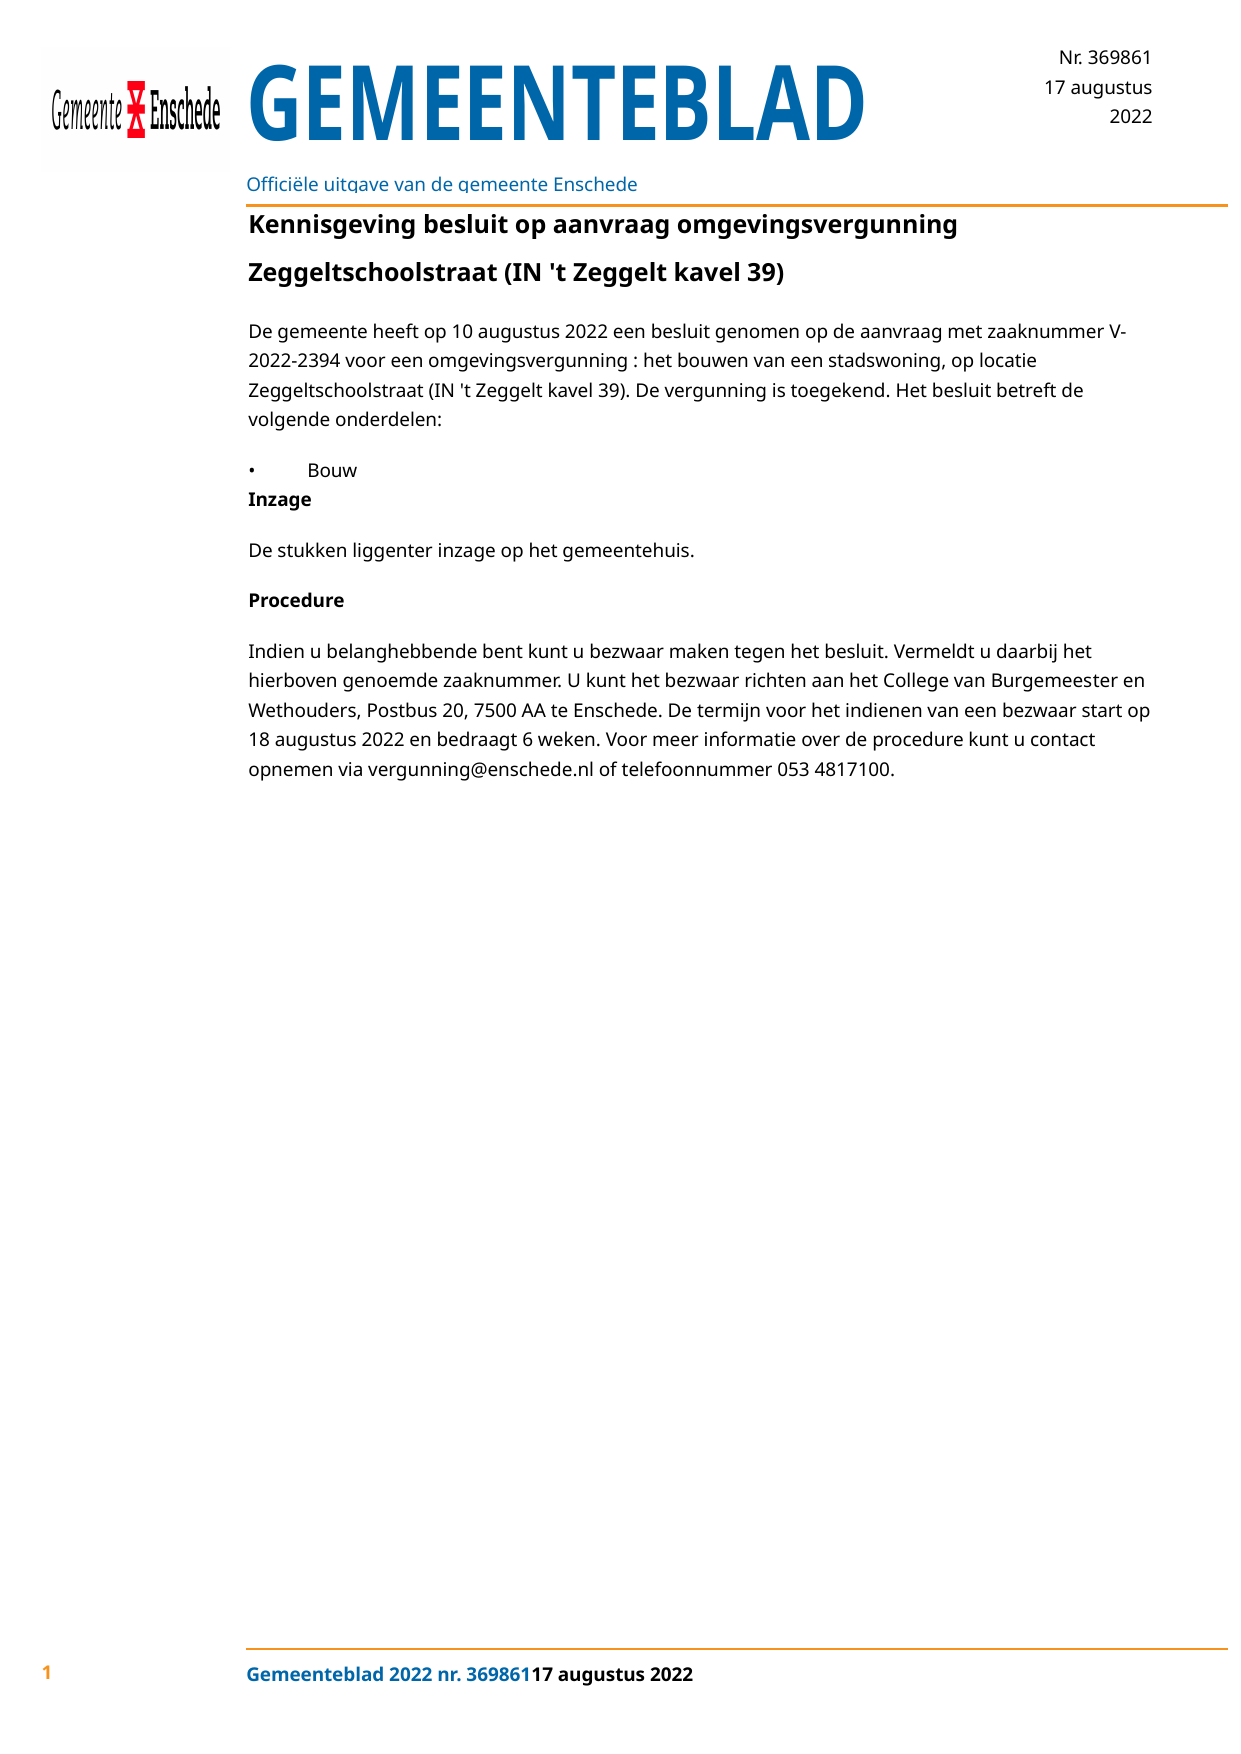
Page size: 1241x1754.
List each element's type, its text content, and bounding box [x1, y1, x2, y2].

text Indien u belanghebbende bent kunt u bezwaar maken tegen het besluit. Vermeldt u daarbij het hierboven genoemde zaaknummer. U kunt het bezwaar richten aan het College van Burgemees­ter en Wethouders, Postbus 20, 7500 AA te Enschede. De termijn voor het indienen van een bezwaar start op 18 augustus 2022 en bedraagt 6 weken. Voor meer informatie over de procedure kunt u contact opnemen via vergunning@enschede.nl of telefoonnummer 053 4817100. [248, 638, 1152, 782]
text Kennisgeving besluit op aanvraag omgevingsvergunning Zeggeltschoolstraat (IN 't Zeggelt kavel 39) [248, 207, 1152, 288]
list Bouw [248, 457, 1152, 483]
picture [41, 47, 231, 172]
text Procedure [248, 587, 1152, 613]
text Inzage [248, 487, 1152, 512]
text De gemeente heeft op 10 augustus 2022 een besluit genomen op de aanvraag met zaaknummer V-2022-2394 voor een omgevingsvergunning : het bouwen van een stadswoning, op locatie Zeggeltschoolstraat (IN 't Zeggelt kavel 39). De vergunning is toegekend. Het besluit betreft de volgende onderdelen: [248, 318, 1152, 432]
text De stukken liggenter inzage op het gemeentehuis. [248, 537, 1152, 563]
